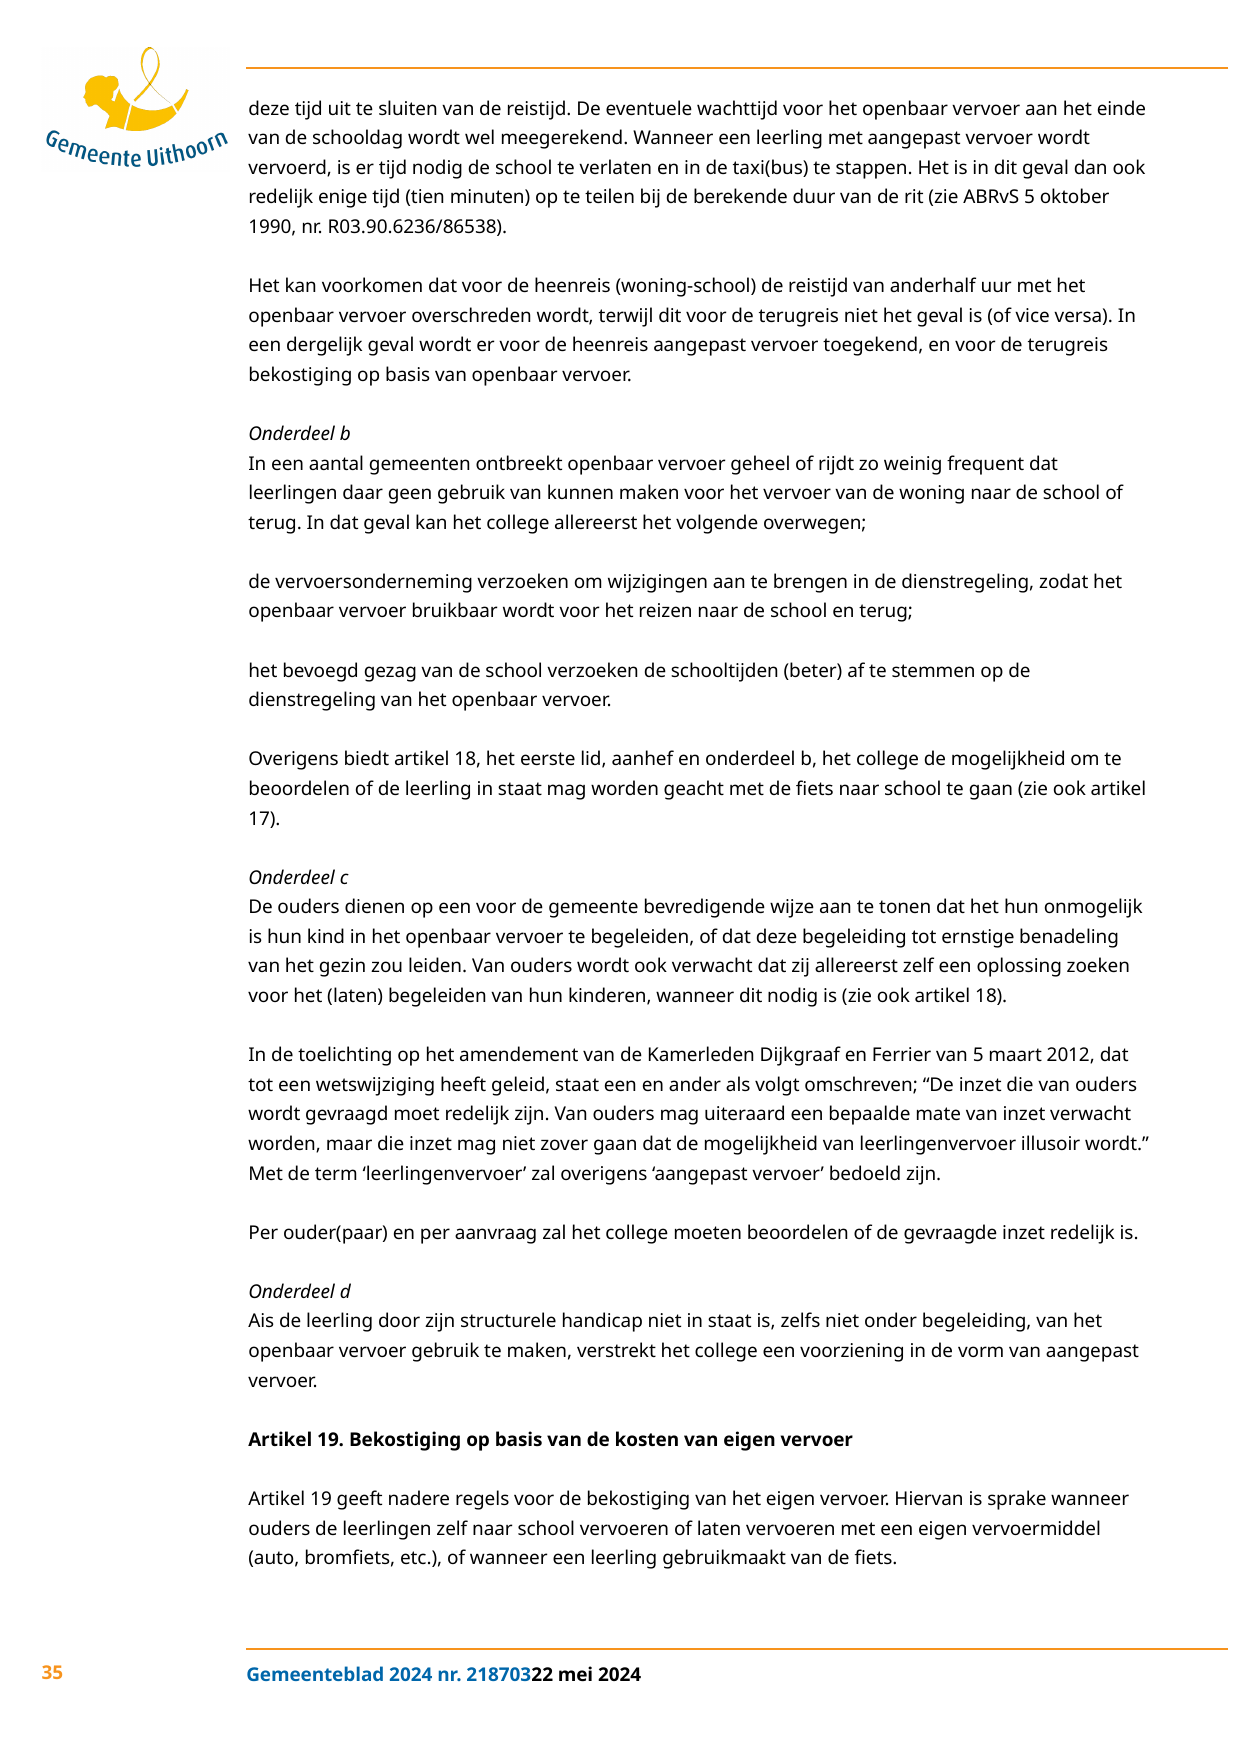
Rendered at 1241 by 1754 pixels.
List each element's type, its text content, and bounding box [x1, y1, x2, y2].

text Ais de leerling door zijn structurele handicap niet in staat is, zelfs niet onder begeleiding, van het openbaar vervoer gebruik te maken, verstrekt het college een voorziening in de vorm van aangepast vervoer. [248, 1308, 1152, 1393]
text In de toelichting op het amendement van de Kamerleden Dijkgraaf en Ferrier van 5 maart 2012, dat tot een wetswijziging heeft geleid, staat een en ander als volgt omschreven; “De inzet die van ouders wordt gevraagd moet redelijk zijn. Van ouders mag uiteraard een bepaalde mate van inzet verwacht worden, maar die inzet mag niet zover gaan dat de mogelijkheid van leerlingenvervoer illusoir wordt.” Met de term ‘leerlingenvervoer’ zal overigens ‘aangepast vervoer’ bedoeld zijn. [248, 1041, 1152, 1186]
picture [41, 47, 231, 172]
text Onderdeel d [248, 1278, 1152, 1304]
text het bevoegd gezag van de school verzoeken de schooltijden (beter) af te stemmen op de dienstregeling van het openbaar vervoer. [248, 657, 1152, 712]
text Artikel 19. Bekostiging op basis van de kosten van eigen vervoer [248, 1426, 1152, 1452]
text deze tijd uit te sluiten van de reistijd. De eventuele wachttijd voor het openbaar vervoer aan het einde van de schooldag wordt wel meegerekend. Wanneer een leerling met aangepast vervoer wordt vervoerd, is er tijd nodig de school te verlaten en in de taxi(bus) te stappen. Het is in dit geval dan ook redelijk enige tijd (tien minuten) op te teilen bij de berekende duur van de rit (zie ABRvS 5 oktober 1990, nr. R03.90.6236/86538). [248, 95, 1152, 239]
text Artikel 19 geeft nadere regels voor de bekostiging van het eigen vervoer. Hiervan is sprake wanneer ouders de leerlingen zelf naar school vervoeren of laten vervoeren met een eigen vervoermiddel (auto, bromfiets, etc.), of wanneer een leerling gebruikmaakt van de fiets. [248, 1485, 1152, 1570]
text de vervoersonderneming verzoeken om wijzigingen aan te brengen in de dienstregeling, zodat het openbaar vervoer bruikbaar wordt voor het reizen naar de school en terug; [248, 568, 1152, 623]
text Per ouder(paar) en per aanvraag zal het college moeten beoordelen of de gevraagde inzet redelijk is. [248, 1219, 1152, 1245]
text In een aantal gemeenten ontbreekt openbaar vervoer geheel of rijdt zo weinig frequent dat leerlingen daar geen gebruik van kunnen maken voor het vervoer van de woning naar de school of terug. In dat geval kan het college allereerst het volgende overwegen; [248, 450, 1152, 535]
text Onderdeel b [248, 420, 1152, 446]
text De ouders dienen op een voor de gemeente bevredigende wijze aan te tonen dat het hun onmogelijk is hun kind in het openbaar vervoer te begeleiden, of dat deze begeleiding tot ernstige benadeling van het gezin zou leiden. Van ouders wordt ook verwacht dat zij allereerst zelf een oplossing zoeken voor het (laten) begeleiden van hun kinderen, wanneer dit nodig is (zie ook artikel 18). [248, 893, 1152, 1008]
text Het kan voorkomen dat voor de heenreis (woning-school) de reistijd van anderhalf uur met het openbaar vervoer overschreden wordt, terwijl dit voor de terugreis niet het geval is (of vice versa). In een dergelijk geval wordt er voor de heenreis aangepast vervoer toegekend, en voor de terugreis bekostiging op basis van openbaar vervoer. [248, 272, 1152, 387]
text Overigens biedt artikel 18, het eerste lid, aanhef en onderdeel b, het college de mogelijkheid om te beoordelen of de leerling in staat mag worden geacht met de fiets naar school te gaan (zie ook artikel 17). [248, 746, 1152, 831]
text Onderdeel c [248, 864, 1152, 890]
